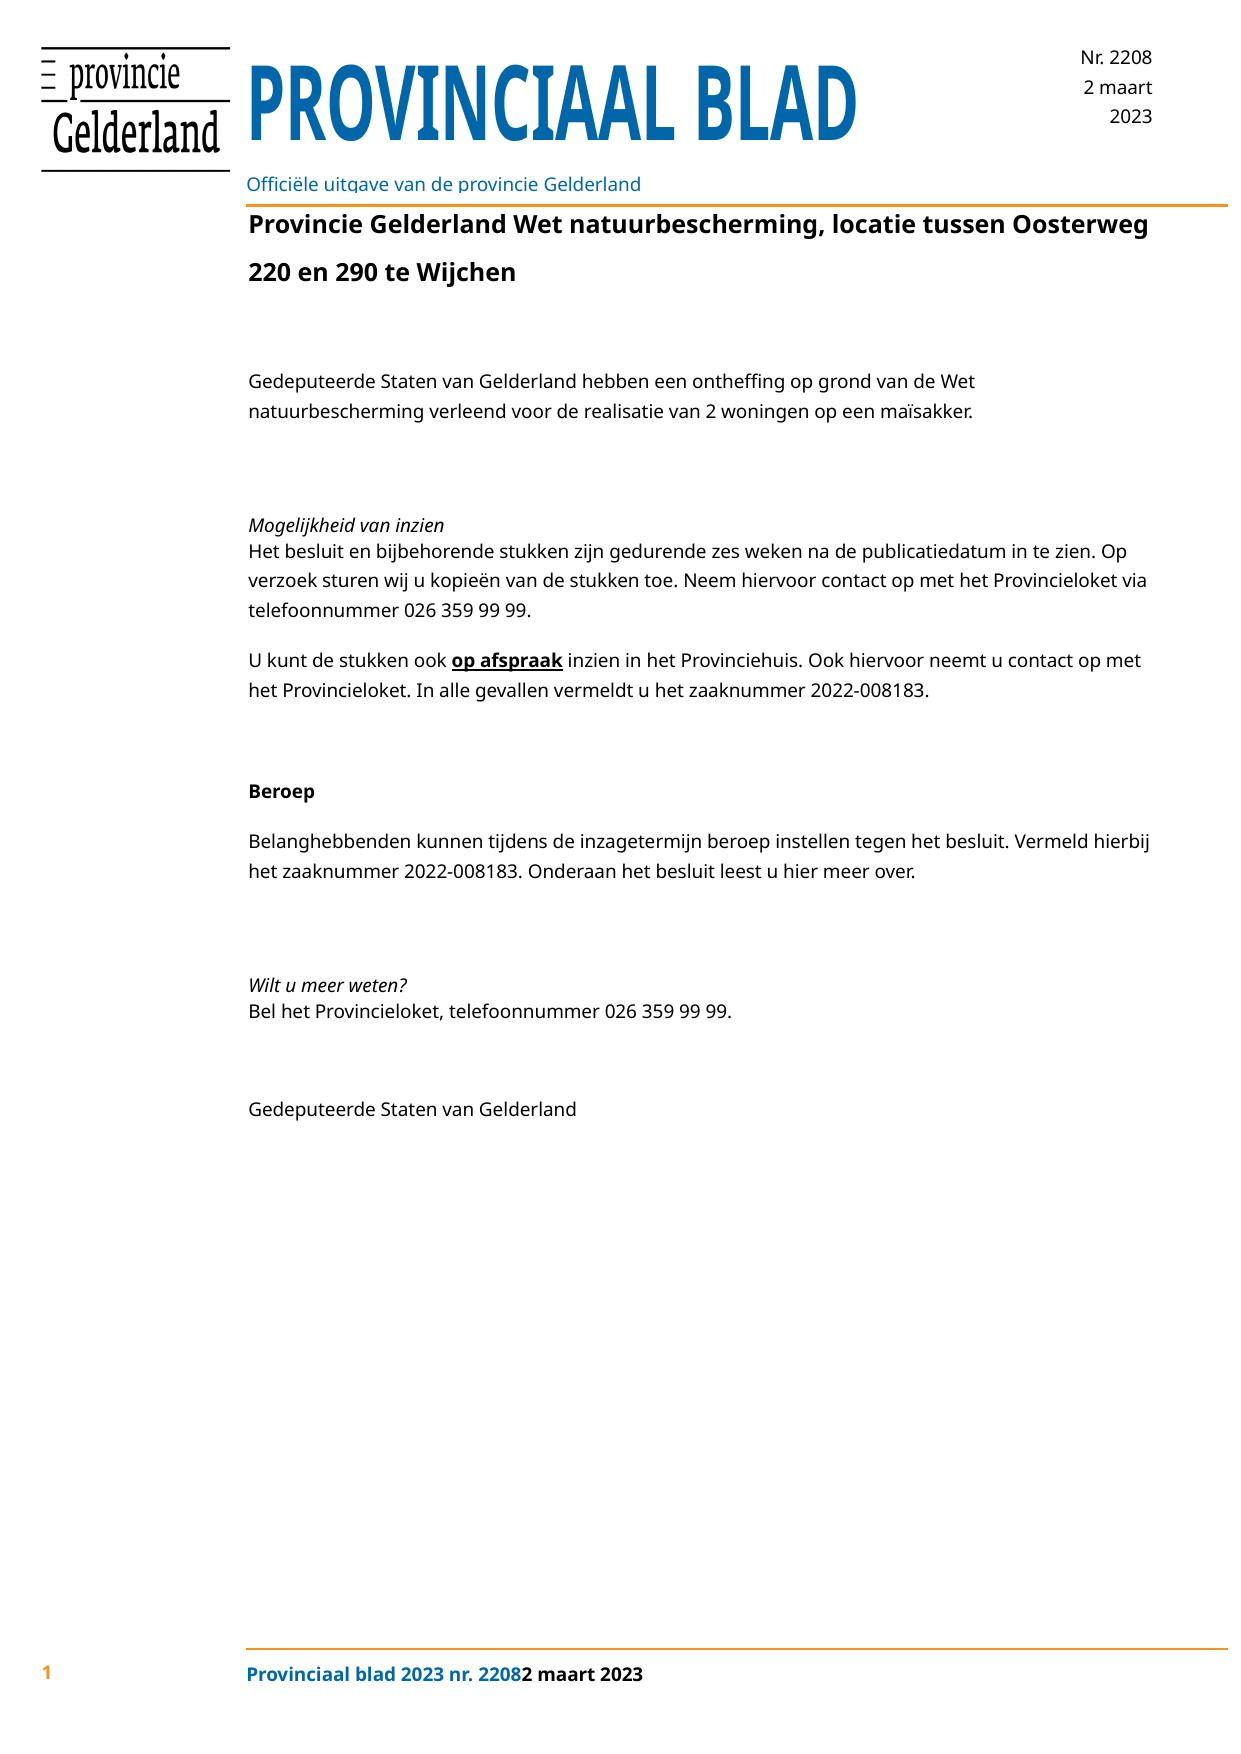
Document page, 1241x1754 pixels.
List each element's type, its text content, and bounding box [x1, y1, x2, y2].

text Wilt u meer weten? [248, 972, 1152, 998]
text Mogelijkheid van inzien [248, 512, 1152, 538]
text Provincie Gelderland Wet natuurbescherming, locatie tussen Oosterweg 220 en 290 te Wijchen [248, 207, 1152, 288]
text Beroep [248, 778, 1152, 804]
text U kunt de stukken ook op afspraak inzien in het Provinciehuis. Ook hiervoor neemt u contact op met het Provincieloket. In alle gevallen vermeldt u het zaaknummer 2022-008183. [248, 648, 1152, 703]
picture [41, 47, 231, 172]
text Gedeputeerde Staten van Gelderland [248, 1096, 1152, 1122]
text Belanghebbenden kunnen tijdens de inzagetermijn beroep instellen tegen het besluit. Vermeld hierbij het zaaknummer 2022-008183. Onderaan het besluit leest u hier meer over. [248, 828, 1152, 884]
text Bel het Provincieloket, telefoonnummer 026 359 99 99. [248, 998, 1152, 1024]
text Het besluit en bijbehorende stukken zijn gedurende zes weken na de publicatiedatum in te zien. Op verzoek sturen wij u kopieën van de stukken toe. Neem hiervoor contact op met het Provincieloket via telefoonnummer 026 359 99 99. [248, 538, 1152, 623]
text Gedeputeerde Staten van Gelderland hebben een ontheffing op grond van de Wet natuurbescherming verleend voor de realisatie van 2 woningen op een maïsakker. [248, 368, 1152, 424]
